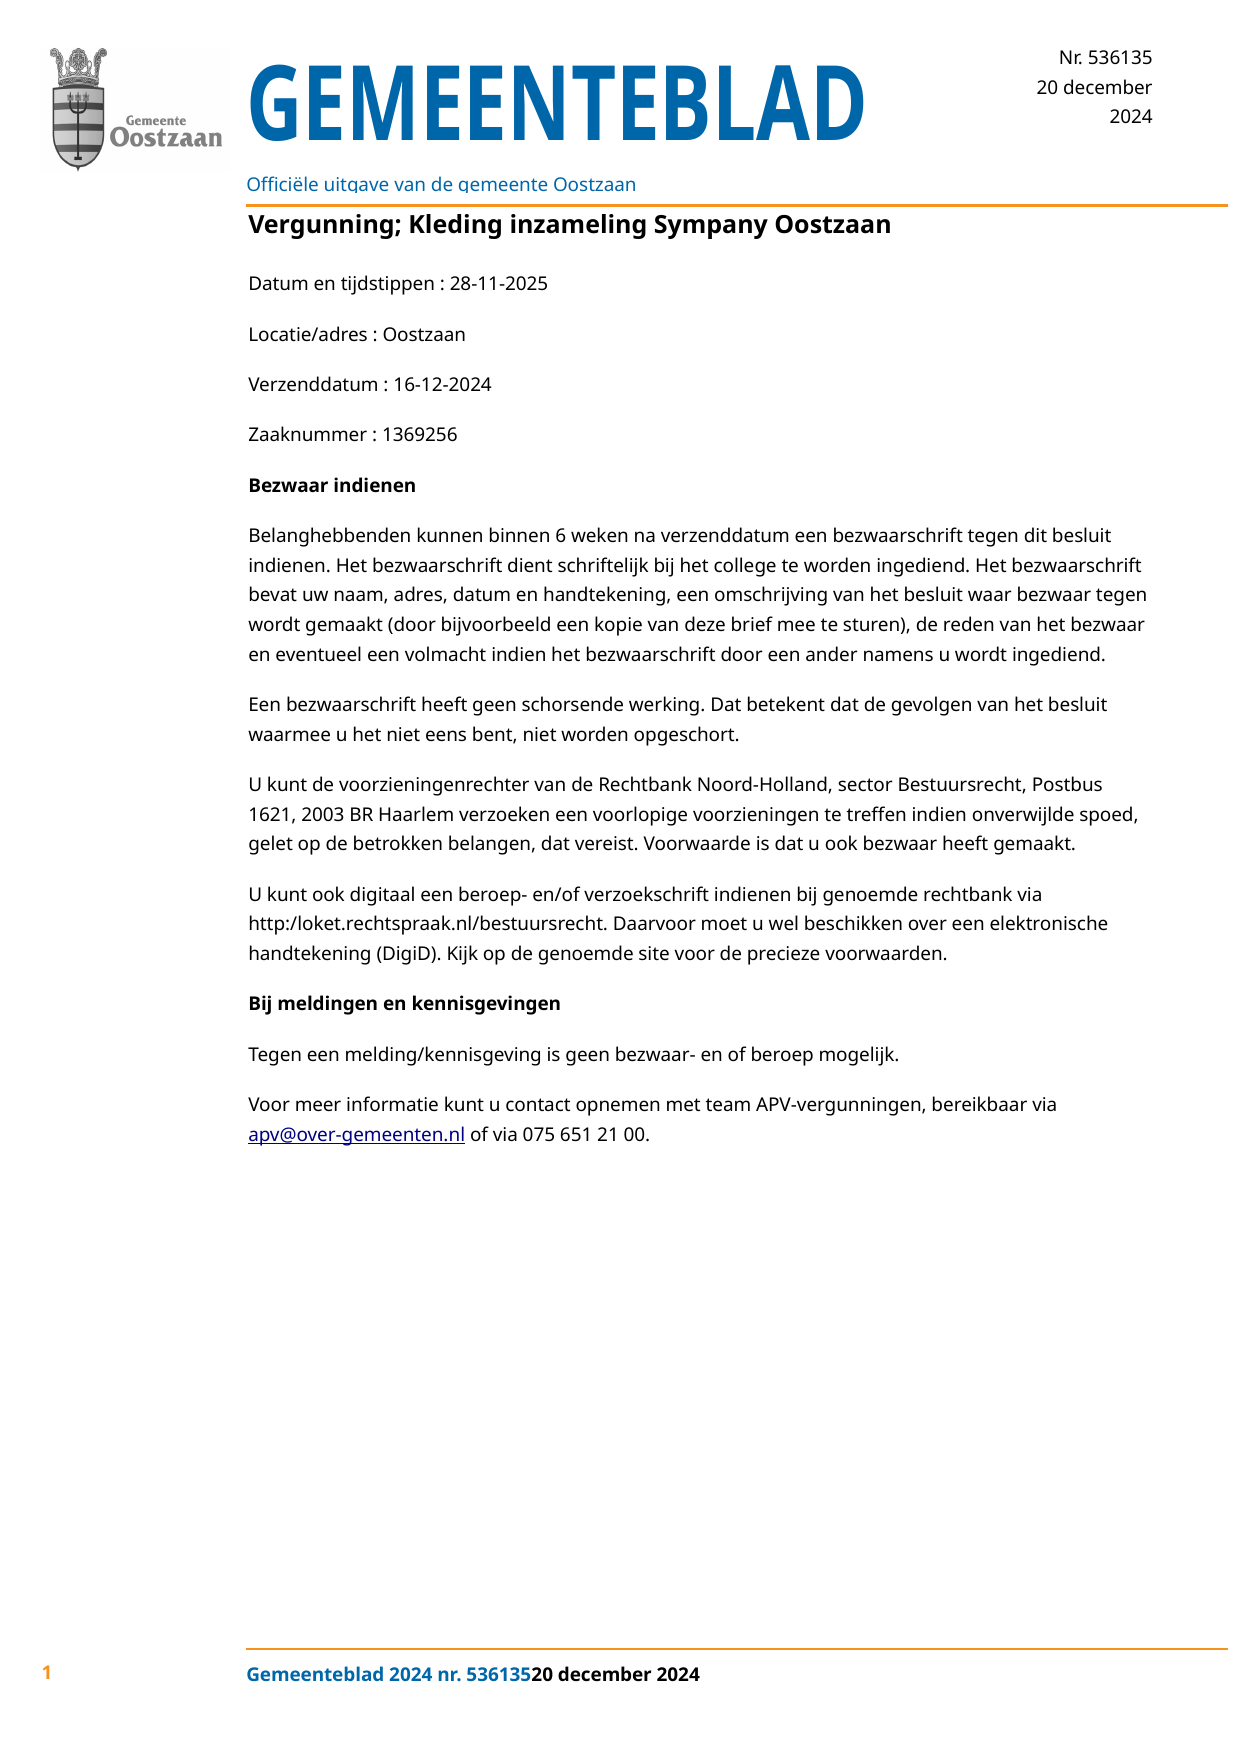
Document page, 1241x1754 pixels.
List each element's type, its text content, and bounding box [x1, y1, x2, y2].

text Vergunning; Kleding inzameling Sympany Oostzaan [248, 207, 1152, 241]
text Verzenddatum : 16-12-2024 [248, 371, 1152, 397]
text U kunt de voorzieningenrechter van de Rechtbank Noord-Holland, sector Bestuursrecht, Postbus 1621, 2003 BR Haarlem verzoeken een voorlopige voorzieningen te treffen indien onverwijlde spoed, gelet op de betrokken belangen, dat vereist. Voorwaarde is dat u ook bezwaar heeft gemaakt. [248, 771, 1152, 856]
text Bij meldingen en kennisgevingen [248, 990, 1152, 1016]
text Zaaknummer : 1369256 [248, 422, 1152, 447]
text Locatie/adres : Oostzaan [248, 321, 1152, 346]
text Belanghebbenden kunnen binnen 6 weken na verzenddatum een bezwaarschrift tegen dit besluit indienen. Het bezwaarschrift dient schriftelijk bij het college te worden ingediend. Het bezwaarschrift bevat uw naam, adres, datum en handtekening, een omschrijving van het besluit waar bezwaar tegen wordt gemaakt (door bijvoorbeeld een kopie van deze brief mee te sturen), de reden van het bezwaar en eventueel een volmacht indien het bezwaarschrift door een ander namens u wordt ingediend. [248, 522, 1152, 666]
text Tegen een melding/kennisgeving is geen bezwaar- en of beroep mogelijk. [248, 1041, 1152, 1066]
picture [41, 47, 231, 172]
text Een bezwaarschrift heeft geen schorsende werking. Dat betekent dat de gevolgen van het besluit waarmee u het niet eens bent, niet worden opgeschort. [248, 691, 1152, 746]
text U kunt ook digitaal een beroep- en/of verzoekschrift indienen bij genoemde rechtbank via http:/loket.rechtspraak.nl/bestuursrecht. Daarvoor moet u wel beschikken over een elektronische handtekening (DigiD). Kijk op de genoemde site voor de precieze voorwaarden. [248, 881, 1152, 966]
text Datum en tijdstippen : 28-11-2025 [248, 270, 1152, 296]
text Voor meer informatie kunt u contact opnemen met team APV-vergunningen, bereikbaar via apv@over-gemeenten.nl of via 075 651 21 00. [248, 1091, 1152, 1146]
text Bezwaar indienen [248, 472, 1152, 498]
